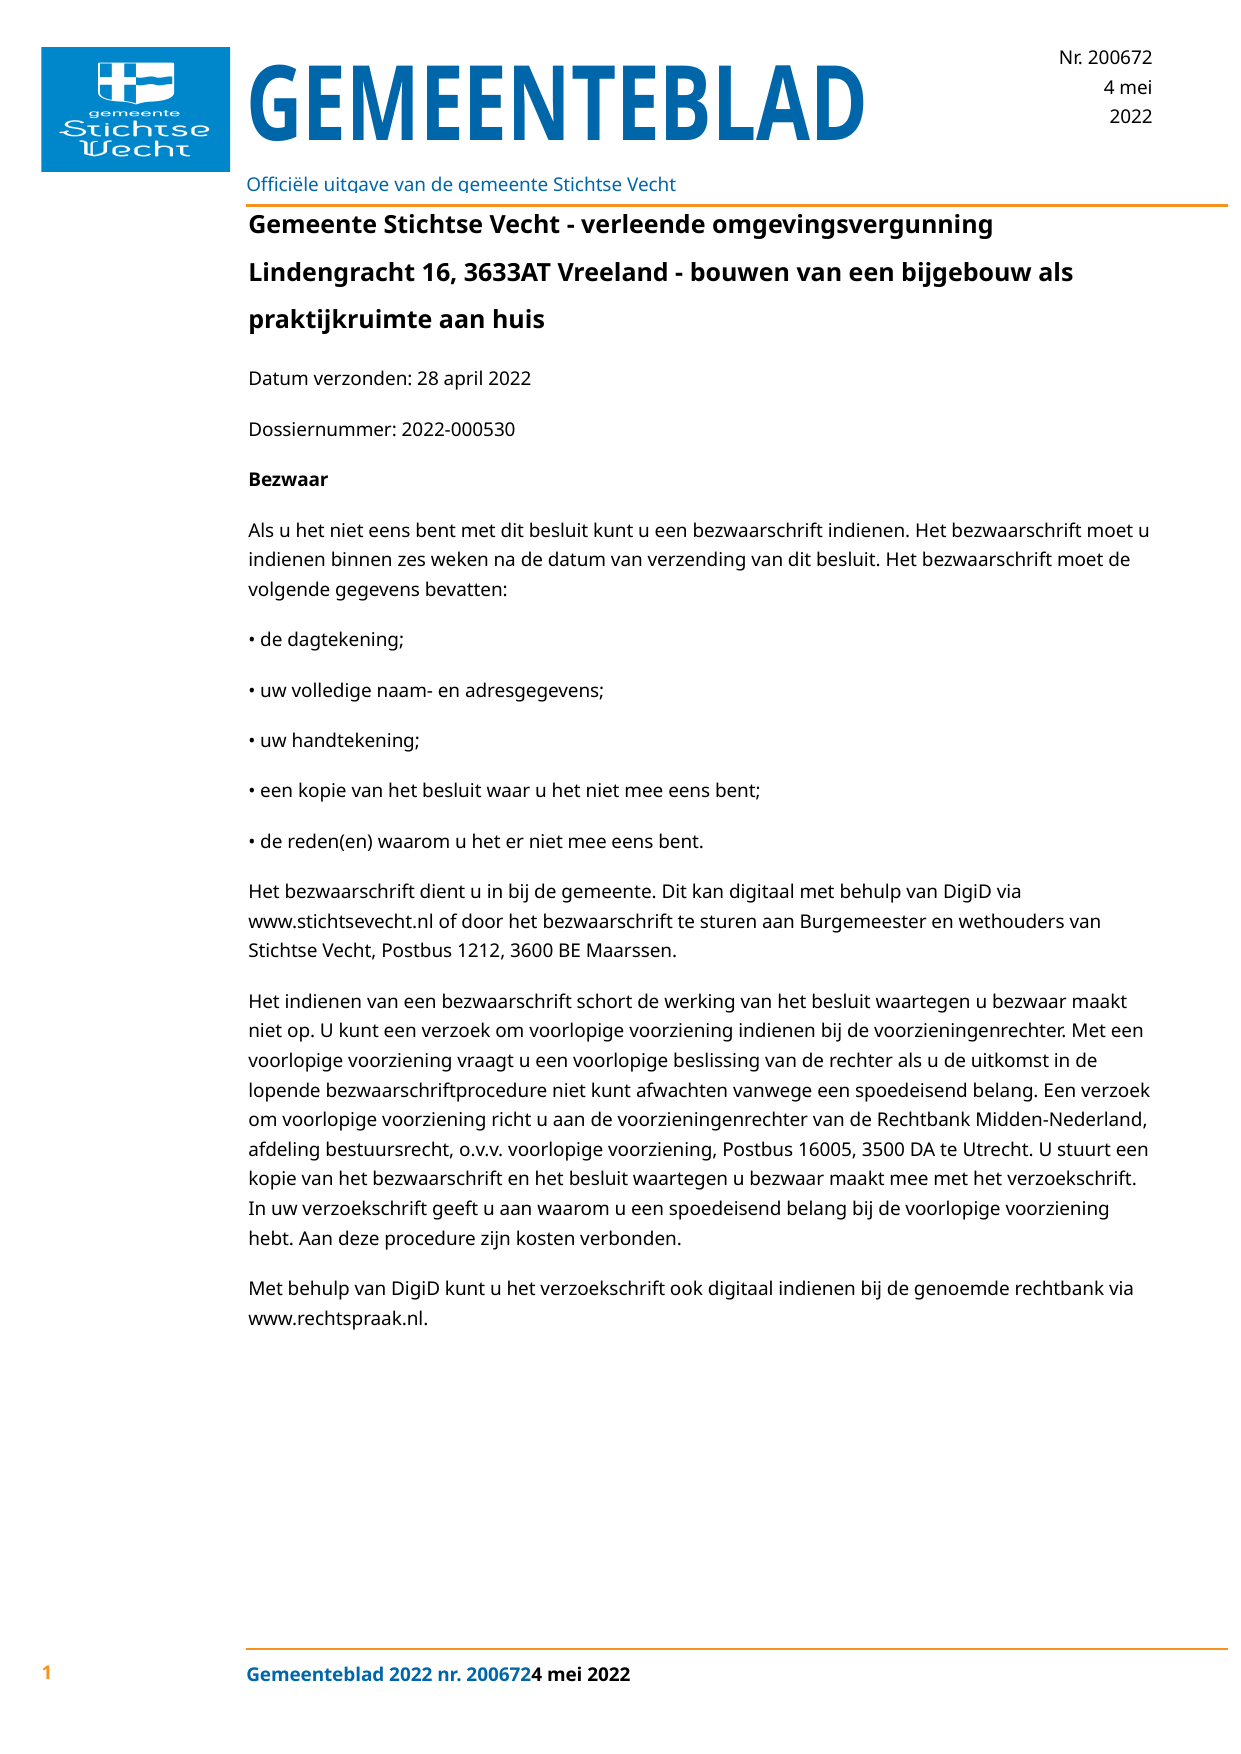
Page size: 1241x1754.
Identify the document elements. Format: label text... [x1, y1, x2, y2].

text • de dagtekening; [248, 626, 1152, 652]
text Datum verzonden: 28 april 2022 [248, 366, 1152, 391]
text • uw handtekening; [248, 727, 1152, 753]
text • de reden(en) waarom u het er niet mee eens bent. [248, 828, 1152, 854]
picture [99, 63, 135, 101]
text • uw volledige naam- en adresgegevens; [248, 677, 1152, 702]
text Het indienen van een bezwaarschrift schort de werking van het besluit waartegen u bezwaar maakt niet op. U kunt een verzoek om voorlopige voorziening indienen bij de voorzieningenrechter. Met een voorlopige voorziening vraagt u een voorlopige beslissing van de rechter als u de uitkomst in de lopende bezwaarschriftprocedure niet kunt afwachten vanwege een spoedeisend belang. Een verzoek om voorlopige voorziening richt u aan de voorzieningenrechter van de Rechtbank Midden-Nederland, afdeling bestuursrecht, o.v.v. voorlopige voorziening, Postbus 16005, 3500 DA te Utrecht. U stuurt een kopie van het bezwaarschrift en het besluit waartegen u bezwaar maakt mee met het verzoekschrift. In uw verzoekschrift geeft u aan waarom u een spoedeisend belang bij de voorlopige voorziening hebt. Aan deze procedure zijn kosten verbonden. [248, 988, 1152, 1250]
picture [137, 63, 174, 103]
text Gemeente Stichtse Vecht - verleende omgevingsvergunning Lindengracht 16, 3633AT Vreeland - bouwen van een bijgebouw als praktijkruimte aan huis [248, 207, 1152, 336]
text Dossiernummer: 2022-000530 [248, 416, 1152, 442]
text Met behulp van DigiD kunt u het verzoekschrift ook digitaal indienen bij de genoemde rechtbank via www.rechtspraak.nl. [248, 1275, 1152, 1330]
text Bezwaar [248, 466, 1152, 492]
text Het bezwaarschrift dient u in bij de gemeente. Dit kan digitaal met behulp van DigiD via www.stichtsevecht.nl of door het bezwaarschrift te sturen aan Burgemeester en wethouders van Stichtse Vecht, Postbus 1212, 3600 BE Maarssen. [248, 878, 1152, 963]
text Als u het niet eens bent met dit besluit kunt u een bezwaarschrift indienen. Het bezwaarschrift moet u indienen binnen zes weken na de datum van verzending van dit besluit. Het bezwaarschrift moet de volgende gegevens bevatten: [248, 517, 1152, 602]
text • een kopie van het besluit waar u het niet mee eens bent; [248, 778, 1152, 803]
